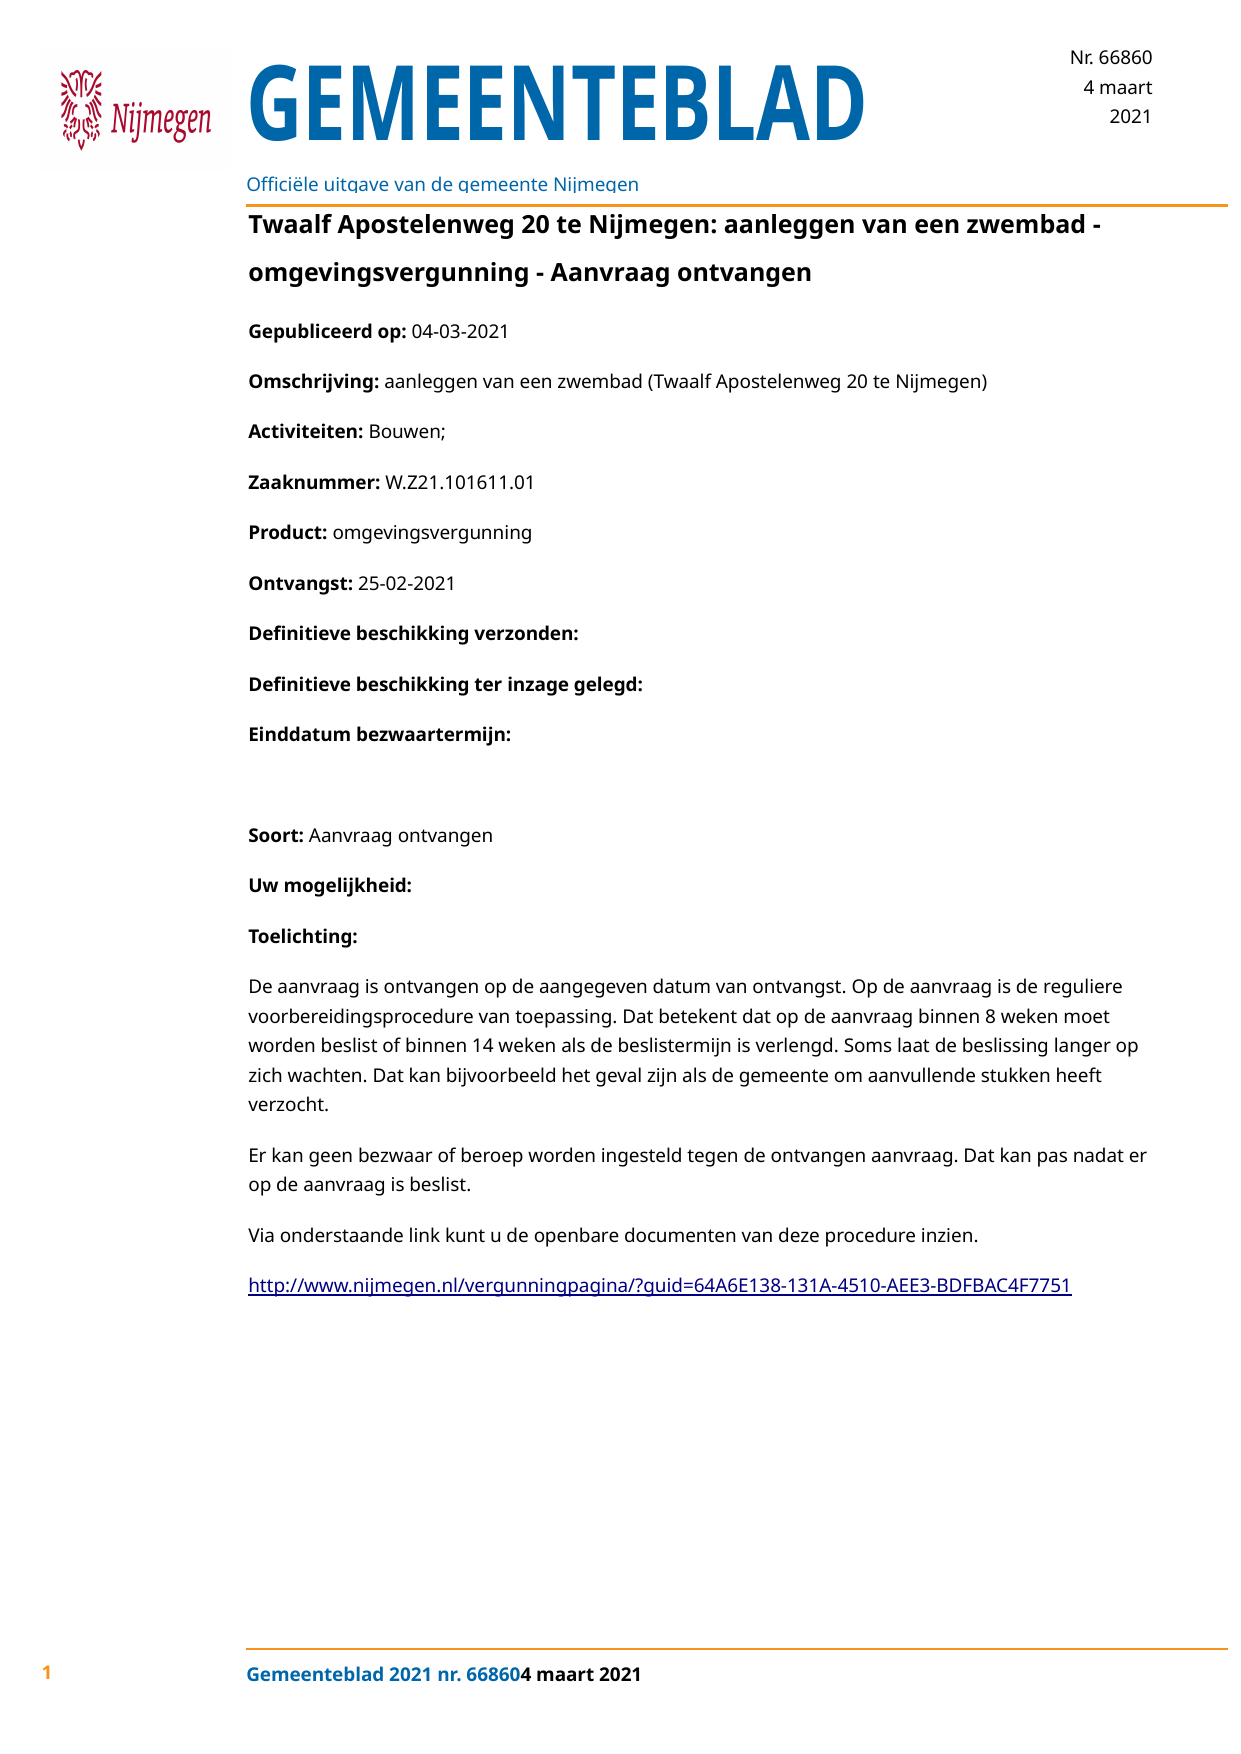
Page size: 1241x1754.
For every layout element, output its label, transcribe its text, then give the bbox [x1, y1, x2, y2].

text Activiteiten: Bouwen; [248, 419, 1152, 444]
text Soort: Aanvraag ontvangen [248, 822, 1152, 848]
picture [41, 47, 231, 172]
text Zaaknummer: W.Z21.101611.01 [248, 469, 1152, 495]
text Definitieve beschikking ter inzage gelegd: [248, 671, 1152, 697]
text Toelichting: [248, 923, 1152, 949]
text http://www.nijmegen.nl/vergunningpagina/?guid=64A6E138-131A-4510-AEE3-BDFBAC4F7751 [248, 1272, 1152, 1298]
text Uw mogelijkheid: [248, 872, 1152, 898]
text Twaalf Apostelenweg 20 te Nijmegen: aanleggen van een zwembad - omgevingsvergunning - Aanvraag ontvangen [248, 207, 1152, 288]
text Er kan geen bezwaar of beroep worden ingesteld tegen de ontvangen aanvraag. Dat kan pas nadat er op de aanvraag is beslist. [248, 1142, 1152, 1197]
text Definitieve beschikking verzonden: [248, 620, 1152, 646]
text Einddatum bezwaartermijn: [248, 721, 1152, 747]
text De aanvraag is ontvangen op de aangegeven datum van ontvangst. Op de aanvraag is de reguliere voorbereidingsprocedure van toepassing. Dat betekent dat op de aanvraag binnen 8 weken moet worden beslist of binnen 14 weken als de beslistermijn is verlengd. Soms laat de beslissing langer op zich wachten. Dat kan bijvoorbeeld het geval zijn als de gemeente om aanvullende stukken heeft verzocht. [248, 973, 1152, 1117]
text Omschrijving: aanleggen van een zwembad (Twaalf Apostelenweg 20 te Nijmegen) [248, 368, 1152, 394]
text Product: omgevingsvergunning [248, 519, 1152, 545]
text Ontvangst: 25-02-2021 [248, 570, 1152, 596]
text Via onderstaande link kunt u de openbare documenten van deze procedure inzien. [248, 1222, 1152, 1248]
text Gepubliceerd op: 04-03-2021 [248, 318, 1152, 344]
